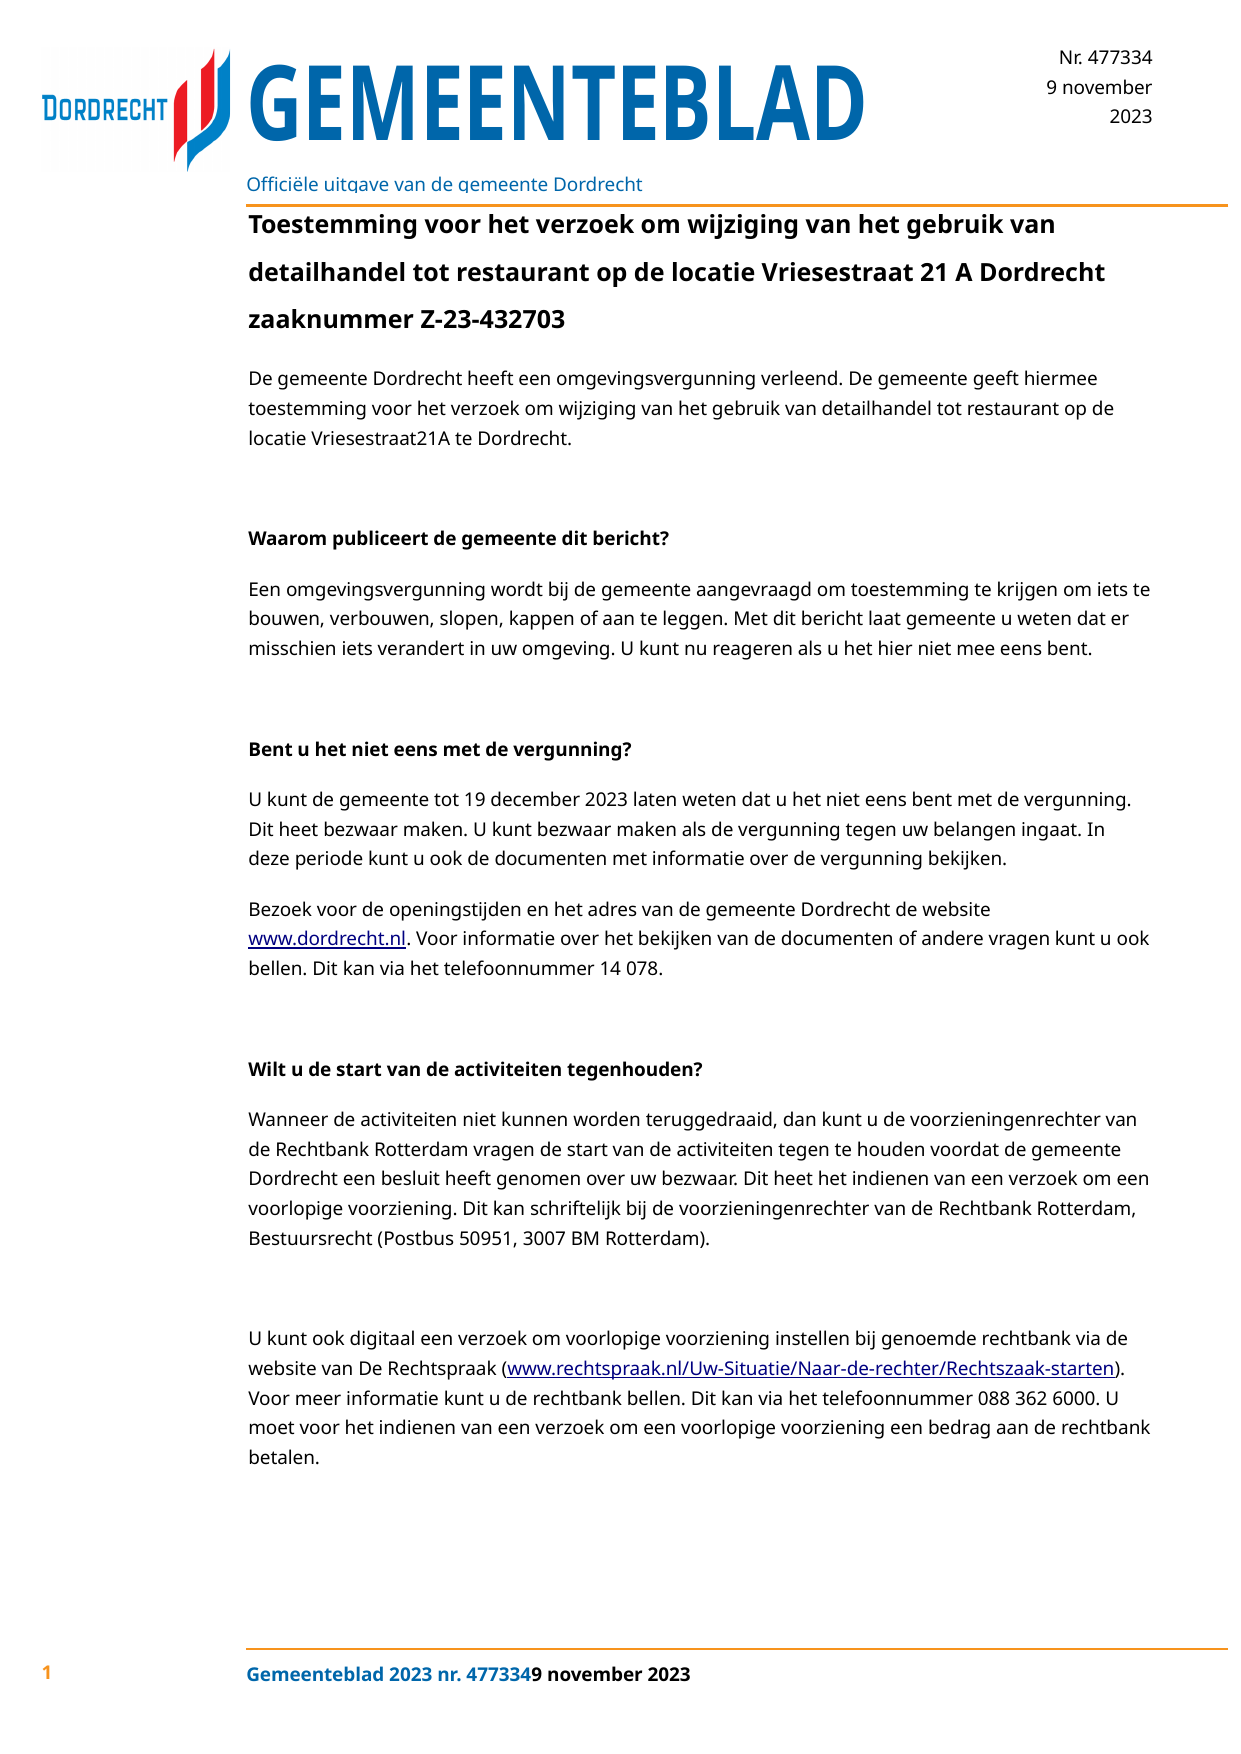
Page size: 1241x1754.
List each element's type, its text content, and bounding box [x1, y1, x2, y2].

text Wanneer de activiteiten niet kunnen worden teruggedraaid, dan kunt u de voorzieningenrechter van de Rechtbank Rotterdam vragen de start van de activiteiten tegen te houden voordat de gemeente Dordrecht een besluit heeft genomen over uw bezwaar. Dit heet het indienen van een verzoek om een voorlopige voorziening. Dit kan schriftelijk bij de voorzieningenrechter van de Rechtbank Rotterdam, Bestuursrecht (Postbus 50951, 3007 BM Rotterdam). [248, 1106, 1152, 1250]
text Toestemming voor het verzoek om wijziging van het gebruik van detailhandel tot restaurant op de locatie Vriesestraat 21 A Dordrecht zaaknummer Z-23-432703 [248, 207, 1152, 336]
text Wilt u de start van de activiteiten tegenhouden? [248, 1056, 1152, 1082]
text U kunt ook digitaal een verzoek om voorlopige voorziening instellen bij genoemde rechtbank via de website van De Rechtspraak (www.rechtspraak.nl/Uw-Situatie/Naar-de-rechter/Rechtszaak-starten). Voor meer informatie kunt u de rechtbank bellen. Dit kan via het telefoonnummer 088 362 6000. U moet voor het indienen van een verzoek om een voorlopige voorziening een bedrag aan de rechtbank betalen. [248, 1326, 1152, 1469]
text Waarom publiceert de gemeente dit bericht? [248, 526, 1152, 551]
text De gemeente Dordrecht heeft een omgevingsvergunning verleend. De gemeente geeft hiermee toestemming voor het verzoek om wijziging van het gebruik van detailhandel tot restaurant op de locatie Vriesestraat21A te Dordrecht. [248, 366, 1152, 450]
text Bezoek voor de openingstijden en het adres van de gemeente Dordrecht de website www.dordrecht.nl. Voor informatie over het bekijken van de documenten of andere vragen kunt u ook bellen. Dit kan via het telefoonnummer 14 078. [248, 896, 1152, 981]
text U kunt de gemeente tot 19 december 2023 laten weten dat u het niet eens bent met de vergunning. Dit heet bezwaar maken. U kunt bezwaar maken als de vergunning tegen uw belangen ingaat. In deze periode kunt u ook de documenten met informatie over de vergunning bekijken. [248, 786, 1152, 871]
text Bent u het niet eens met de vergunning? [248, 736, 1152, 762]
text Een omgevingsvergunning wordt bij de gemeente aangevraagd om toestemming te krijgen om iets te bouwen, verbouwen, slopen, kappen of aan te leggen. Met dit bericht laat gemeente u weten dat er misschien iets verandert in uw omgeving. U kunt nu reageren als u het hier niet mee eens bent. [248, 576, 1152, 661]
picture [41, 47, 231, 172]
